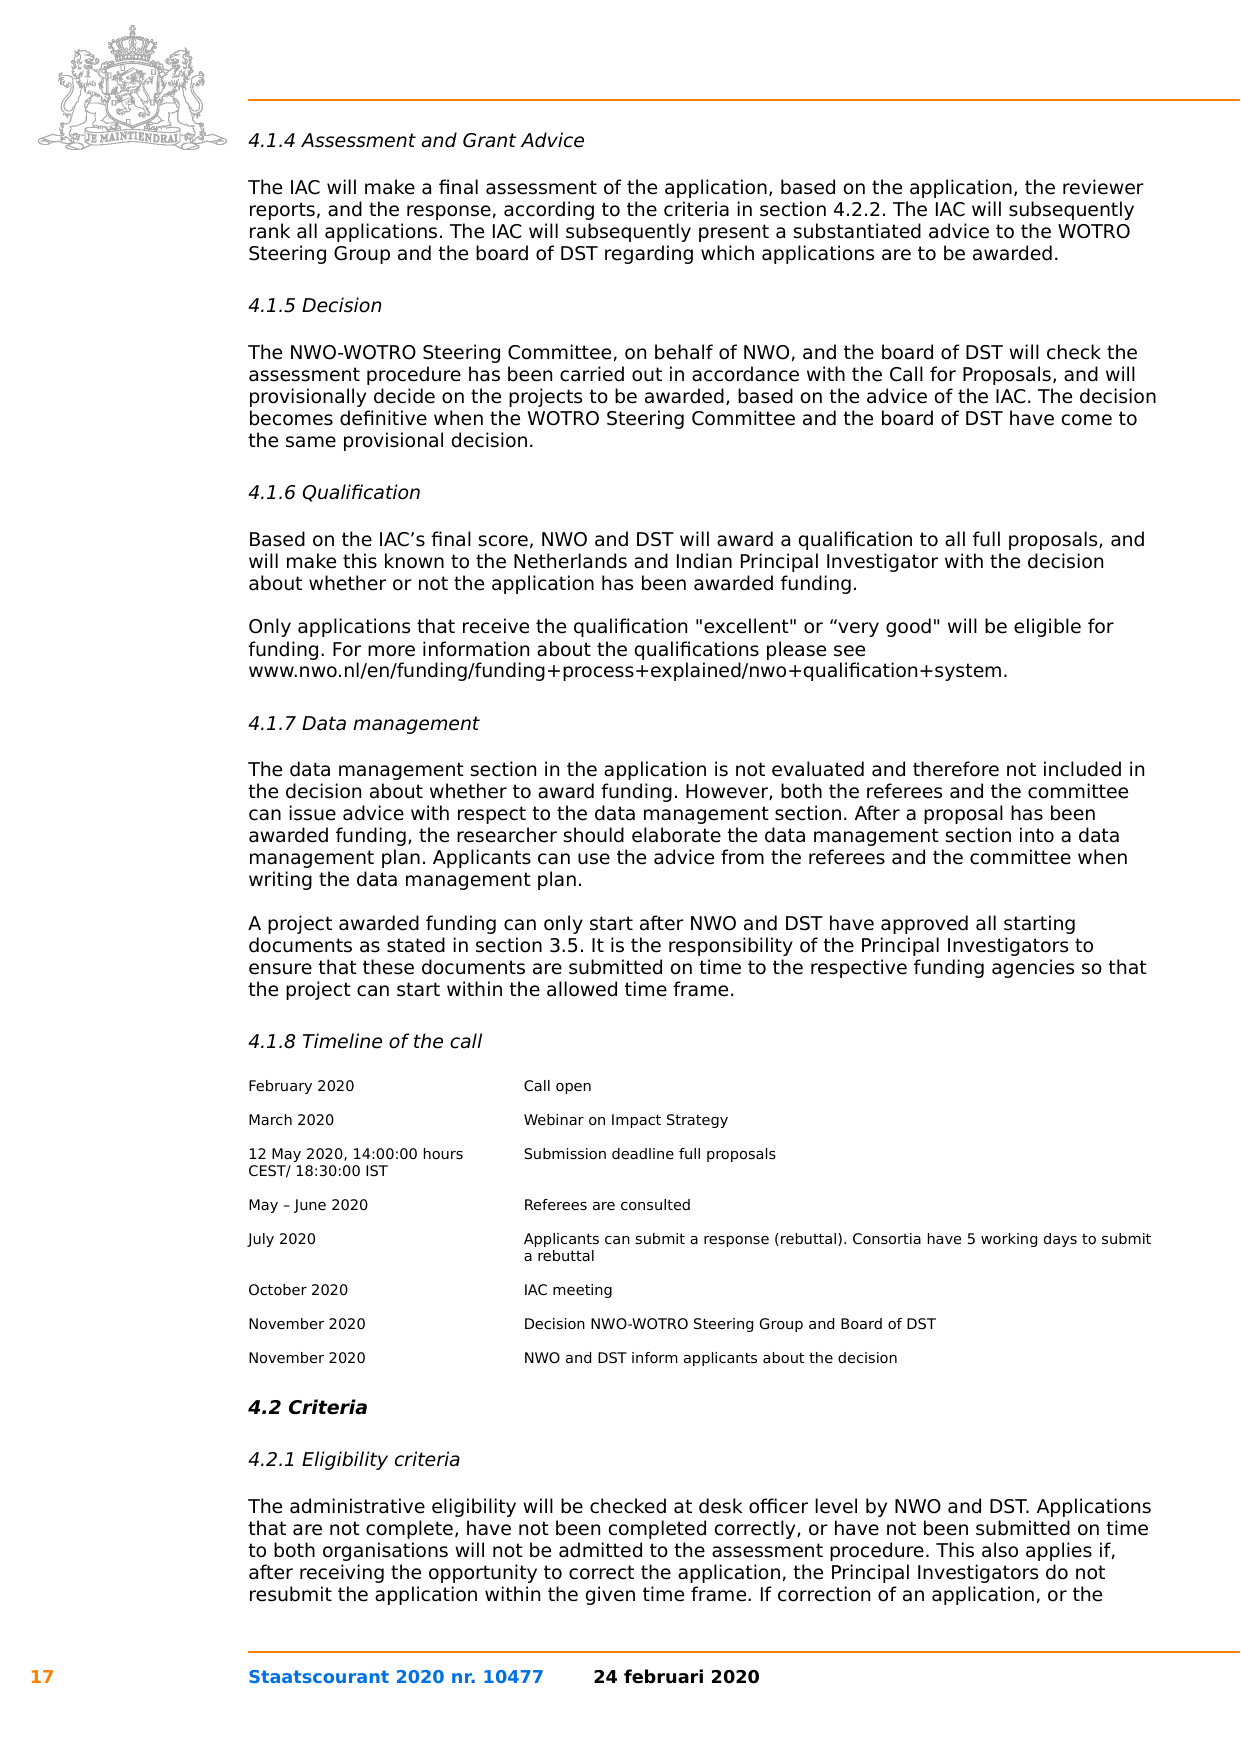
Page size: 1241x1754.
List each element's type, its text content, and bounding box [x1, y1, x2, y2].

text The administrative eligibility will be checked at desk officer level by NWO and DST. Applications that are not complete, have not been completed correctly, or have not been submitted on time to both organisations will not be admitted to the assessment procedure. This also applies if, after receiving the opportunity to correct the application, the Principal Investigators do not resubmit the application within the given time frame. If correction of an application, or the [248, 1496, 1163, 1606]
table_cell NWO and DST inform applicants about the decision [518, 1350, 1163, 1367]
table_cell July 2020 [248, 1231, 518, 1265]
text The NWO-WOTRO Steering Committee, on behalf of NWO, and the board of DST will check the assessment procedure has been carried out in accordance with the Call for Proposals, and will provisionally decide on the projects to be awarded, based on the advice of the IAC. The decision becomes definitive when the WOTRO Steering Committee and the board of DST have come to the same provisional decision. [248, 342, 1163, 452]
text Only applications that receive the qualification "excellent" or “very good" will be eligible for funding. For more information about the qualifications please see www.nwo.nl/en/funding/funding+process+explained/nwo+qualification+system. [248, 616, 1163, 682]
subtitle 4.1.5 Decision [248, 295, 1163, 317]
table_cell March 2020 [248, 1112, 518, 1129]
table_cell [248, 1180, 518, 1197]
table_cell [518, 1180, 1163, 1197]
table_cell Applicants can submit a response (rebuttal). Consortia have 5 working days to submit a rebuttal [518, 1231, 1163, 1265]
picture [38, 25, 227, 150]
table_cell Decision NWO-WOTRO Steering Group and Board of DST [518, 1316, 1163, 1333]
subtitle 4.1.4 Assessment and Grant Advice [248, 130, 1163, 152]
table_cell [518, 1265, 1163, 1282]
table_cell [248, 1265, 518, 1282]
table_cell Submission deadline full proposals [518, 1146, 1163, 1180]
table_cell [248, 1129, 518, 1146]
text The data management section in the application is not evaluated and therefore not included in the decision about whether to award funding. However, both the referees and the committee can issue advice with respect to the data management section. After a proposal has been awarded funding, the researcher should elaborate the data management section into a data management plan. Applicants can use the advice from the referees and the committee when writing the data management plan. [248, 759, 1163, 891]
subtitle 4.1.6 Qualification [248, 482, 1163, 504]
table_cell [518, 1333, 1163, 1350]
table_cell [518, 1299, 1163, 1316]
subtitle 4.2 Criteria [248, 1397, 1163, 1419]
subtitle 4.2.1 Eligibility criteria [248, 1449, 1163, 1471]
table_cell [518, 1129, 1163, 1146]
table_cell Webinar on Impact Strategy [518, 1112, 1163, 1129]
table_cell [248, 1299, 518, 1316]
text Based on the IAC’s final score, NWO and DST will award a qualification to all full proposals, and will make this known to the Netherlands and Indian Principal Investigator with the decision about whether or not the application has been awarded funding. [248, 529, 1163, 594]
table_cell [248, 1095, 518, 1112]
subtitle 4.1.8 Timeline of the call [248, 1031, 1163, 1053]
table_cell May – June 2020 [248, 1197, 518, 1214]
table_cell November 2020 [248, 1316, 518, 1333]
text The IAC will make a final assessment of the application, based on the application, the reviewer reports, and the response, according to the criteria in section 4.2.2. The IAC will subsequently rank all applications. The IAC will subsequently present a substantiated advice to the WOTRO Steering Group and the board of DST regarding which applications are to be awarded. [248, 177, 1163, 265]
table_cell November 2020 [248, 1350, 518, 1367]
table_cell [518, 1214, 1163, 1231]
table_header February 2020 [248, 1078, 518, 1095]
table_cell October 2020 [248, 1282, 518, 1299]
subtitle 4.1.7 Data management [248, 712, 1163, 734]
table_cell Referees are consulted [518, 1197, 1163, 1214]
table_header Call open [518, 1078, 1163, 1095]
table_cell IAC meeting [518, 1282, 1163, 1299]
table_cell [248, 1214, 518, 1231]
table_cell 12 May 2020, 14:00:00 hours CEST/ 18:30:00 IST [248, 1146, 518, 1180]
text A project awarded funding can only start after NWO and DST have approved all starting documents as stated in section 3.5. It is the responsibility of the Principal Investigators to ensure that these documents are submitted on time to the respective funding agencies so that the project can start within the allowed time frame. [248, 913, 1163, 1001]
table_cell [248, 1333, 518, 1350]
table_cell [518, 1095, 1163, 1112]
